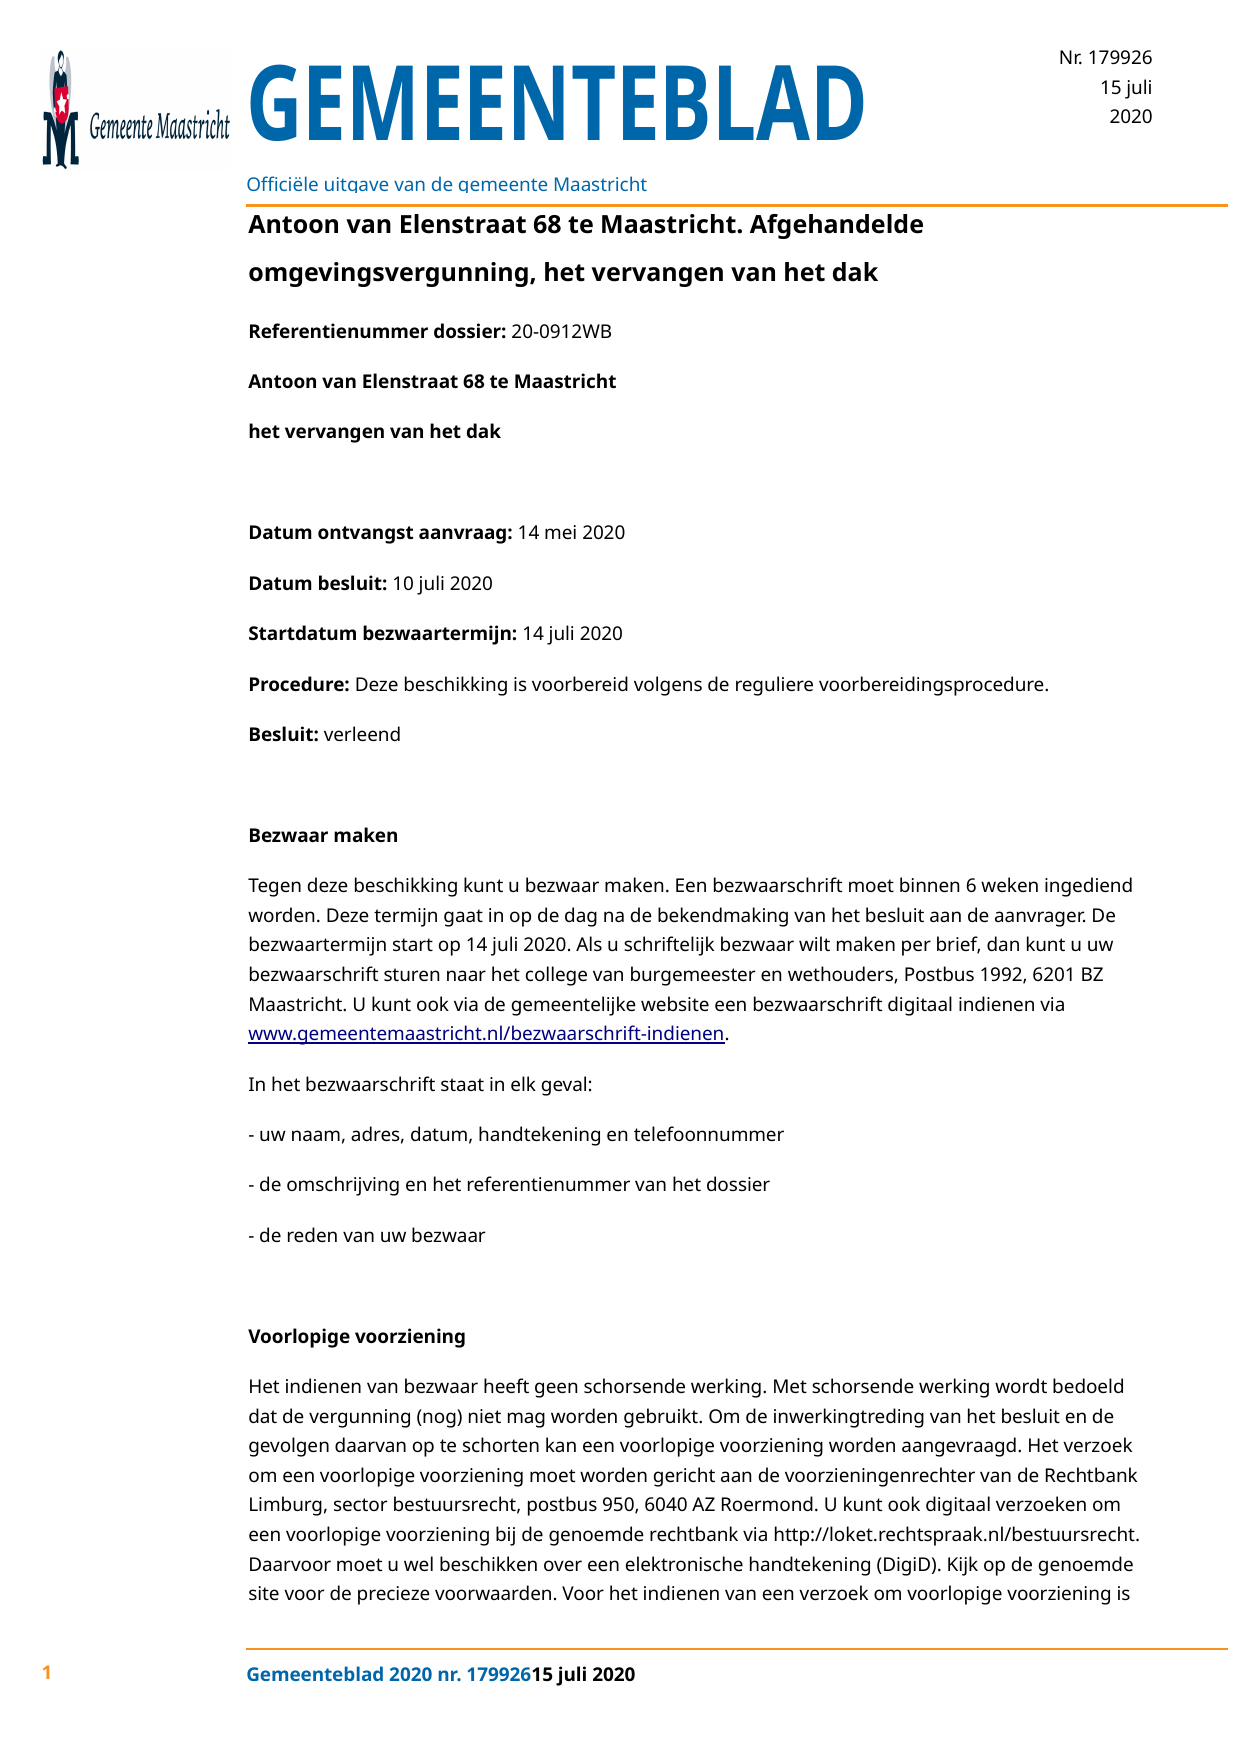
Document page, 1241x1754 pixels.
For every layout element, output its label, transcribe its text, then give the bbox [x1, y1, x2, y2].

text Referentienummer dossier: 20-0912WB [248, 318, 1152, 344]
text Antoon van Elenstraat 68 te Maastricht [248, 368, 1152, 394]
picture [41, 47, 231, 172]
text Het indienen van bezwaar heeft geen schorsende werking. Met schorsende werking wordt bedoeld dat de vergunning (nog) niet mag worden gebruikt. Om de inwerkingtreding van het besluit en de gevolgen daarvan op te schorten kan een voorlopige voorziening worden aangevraagd. Het verzoek om een voorlopige voorziening moet worden gericht aan de voorzieningenrechter van de Rechtbank Limburg, sector bestuursrecht, postbus 950, 6040 AZ Roermond. U kunt ook digitaal verzoeken om een voorlopige voorziening bij de genoemde rechtbank via http://loket.rechtspraak.nl/bestuursrecht. Daarvoor moet u wel beschikken over een elektronische handtekening (DigiD). Kijk op de genoemde site voor de precieze voorwaarden. Voor het indienen van een verzoek om voorlopige voorziening is [248, 1373, 1152, 1606]
text Datum ontvangst aanvraag: 14 mei 2020 [248, 519, 1152, 545]
text Startdatum bezwaartermijn: 14 juli 2020 [248, 620, 1152, 646]
text Tegen deze beschikking kunt u bezwaar maken. Een bezwaarschrift moet binnen 6 weken ingediend worden. Deze termijn gaat in op de dag na de bekendmaking van het besluit aan de aanvrager. De bezwaartermijn start op 14 juli 2020. Als u schriftelijk bezwaar wilt maken per brief, dan kunt u uw bezwaarschrift sturen naar het college van burgemeester en wethouders, Postbus 1992, 6201 BZ Maastricht. U kunt ook via de gemeentelijke website een bezwaarschrift digitaal indienen via www.gemeentemaastricht.nl/bezwaarschrift-indienen. [248, 872, 1152, 1046]
text het vervangen van het dak [248, 419, 1152, 444]
text Voorlopige voorziening [248, 1323, 1152, 1349]
text In het bezwaarschrift staat in elk geval: [248, 1071, 1152, 1097]
text Antoon van Elenstraat 68 te Maastricht. Afgehandelde omgevingsvergunning, het vervangen van het dak [248, 207, 1152, 288]
text Bezwaar maken [248, 822, 1152, 848]
text Procedure: Deze beschikking is voorbereid volgens de reguliere voorbereidingsprocedure. [248, 671, 1152, 697]
text - de reden van uw bezwaar [248, 1222, 1152, 1248]
text - uw naam, adres, datum, handtekening en telefoonnummer [248, 1121, 1152, 1147]
text Besluit: verleend [248, 721, 1152, 747]
text Datum besluit: 10 juli 2020 [248, 570, 1152, 596]
text - de omschrijving en het referentienummer van het dossier [248, 1172, 1152, 1197]
